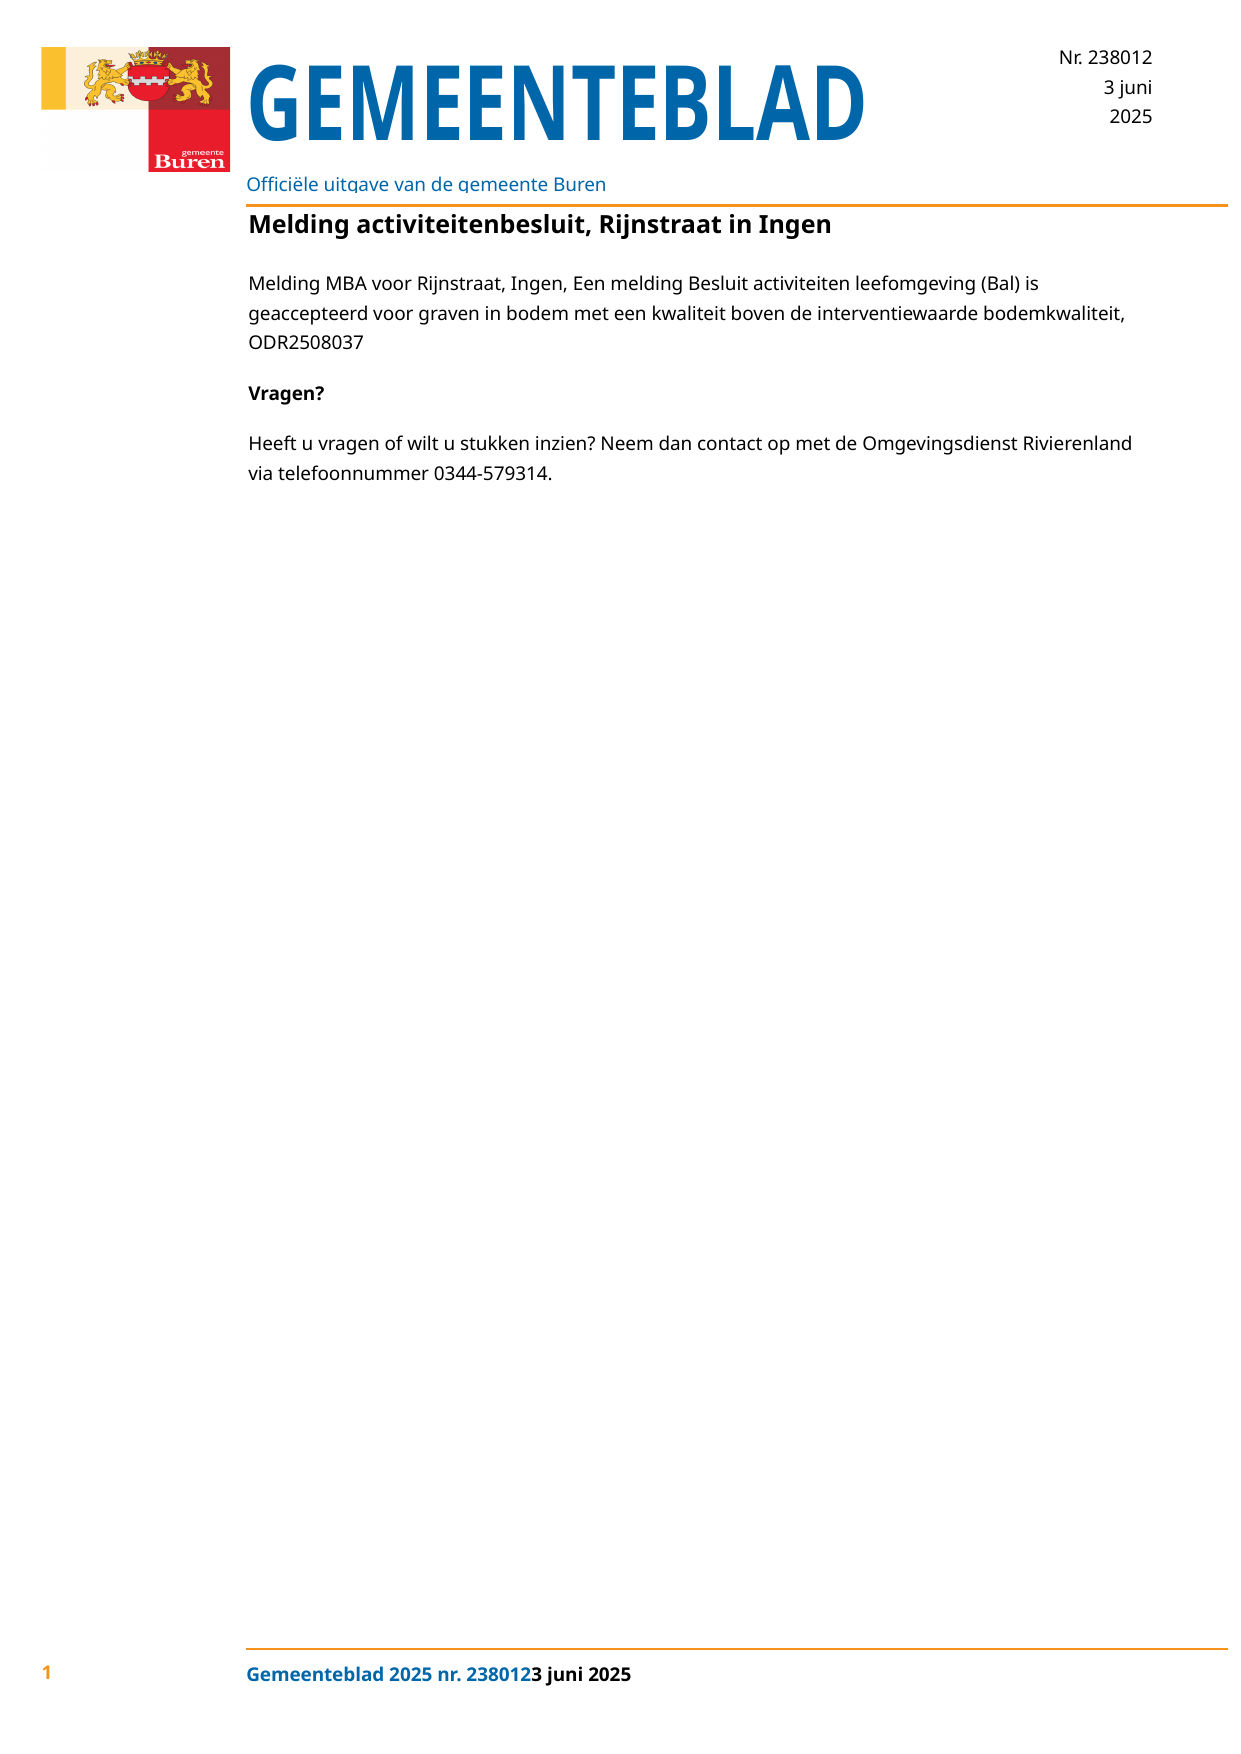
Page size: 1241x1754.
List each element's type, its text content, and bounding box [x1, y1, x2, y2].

text Melding MBA voor Rijnstraat, Ingen, Een melding Besluit activiteiten leefomgeving (Bal) is geaccepteerd voor graven in bodem met een kwaliteit boven de interventiewaarde bodemkwaliteit, ODR2508037 [248, 270, 1152, 355]
picture [41, 47, 231, 172]
text Vragen? [248, 380, 1152, 406]
text Melding activiteitenbesluit, Rijnstraat in Ingen [248, 207, 1152, 241]
text Heeft u vragen of wilt u stukken inzien? Neem dan contact op met de Omgevingsdienst Rivierenland via telefoonnummer 0344-579314. [248, 430, 1152, 486]
